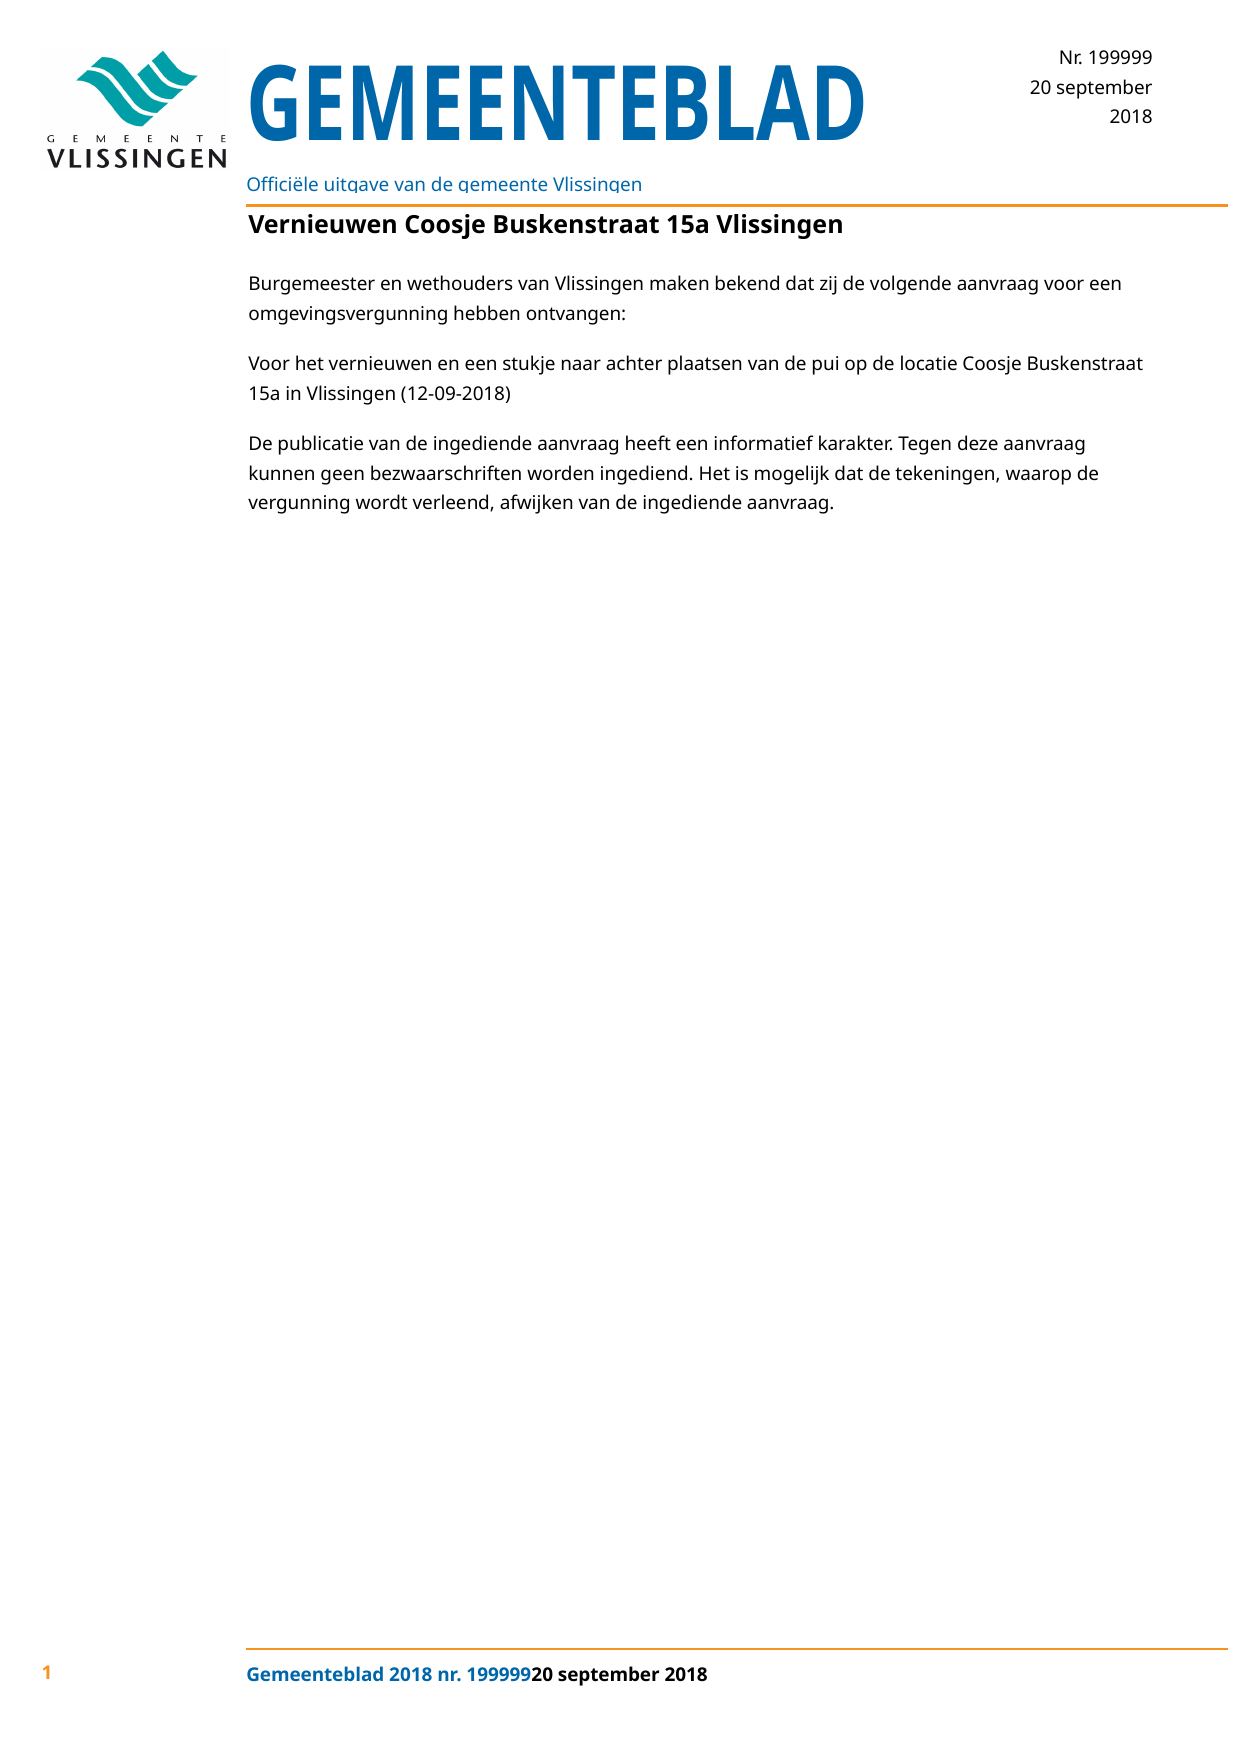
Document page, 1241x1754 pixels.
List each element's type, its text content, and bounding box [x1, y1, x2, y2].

text Voor het vernieuwen en een stukje naar achter plaatsen van de pui op de locatie Coosje Buskenstraat 15a in Vlissingen (12-09-2018) [248, 350, 1152, 406]
text Burgemeester en wethouders van Vlissingen maken bekend dat zij de volgende aanvraag voor een omgevingsvergunning hebben ontvangen: [248, 270, 1152, 326]
text De publicatie van de ingediende aanvraag heeft een informatief karakter. Tegen deze aanvraag kunnen geen bezwaarschriften worden ingediend. Het is mogelijk dat de tekeningen, waarop de vergunning wordt verleend, afwijken van de ingediende aanvraag. [248, 430, 1152, 515]
picture [41, 47, 231, 172]
text Vernieuwen Coosje Buskenstraat 15a Vlissingen [248, 207, 1152, 241]
